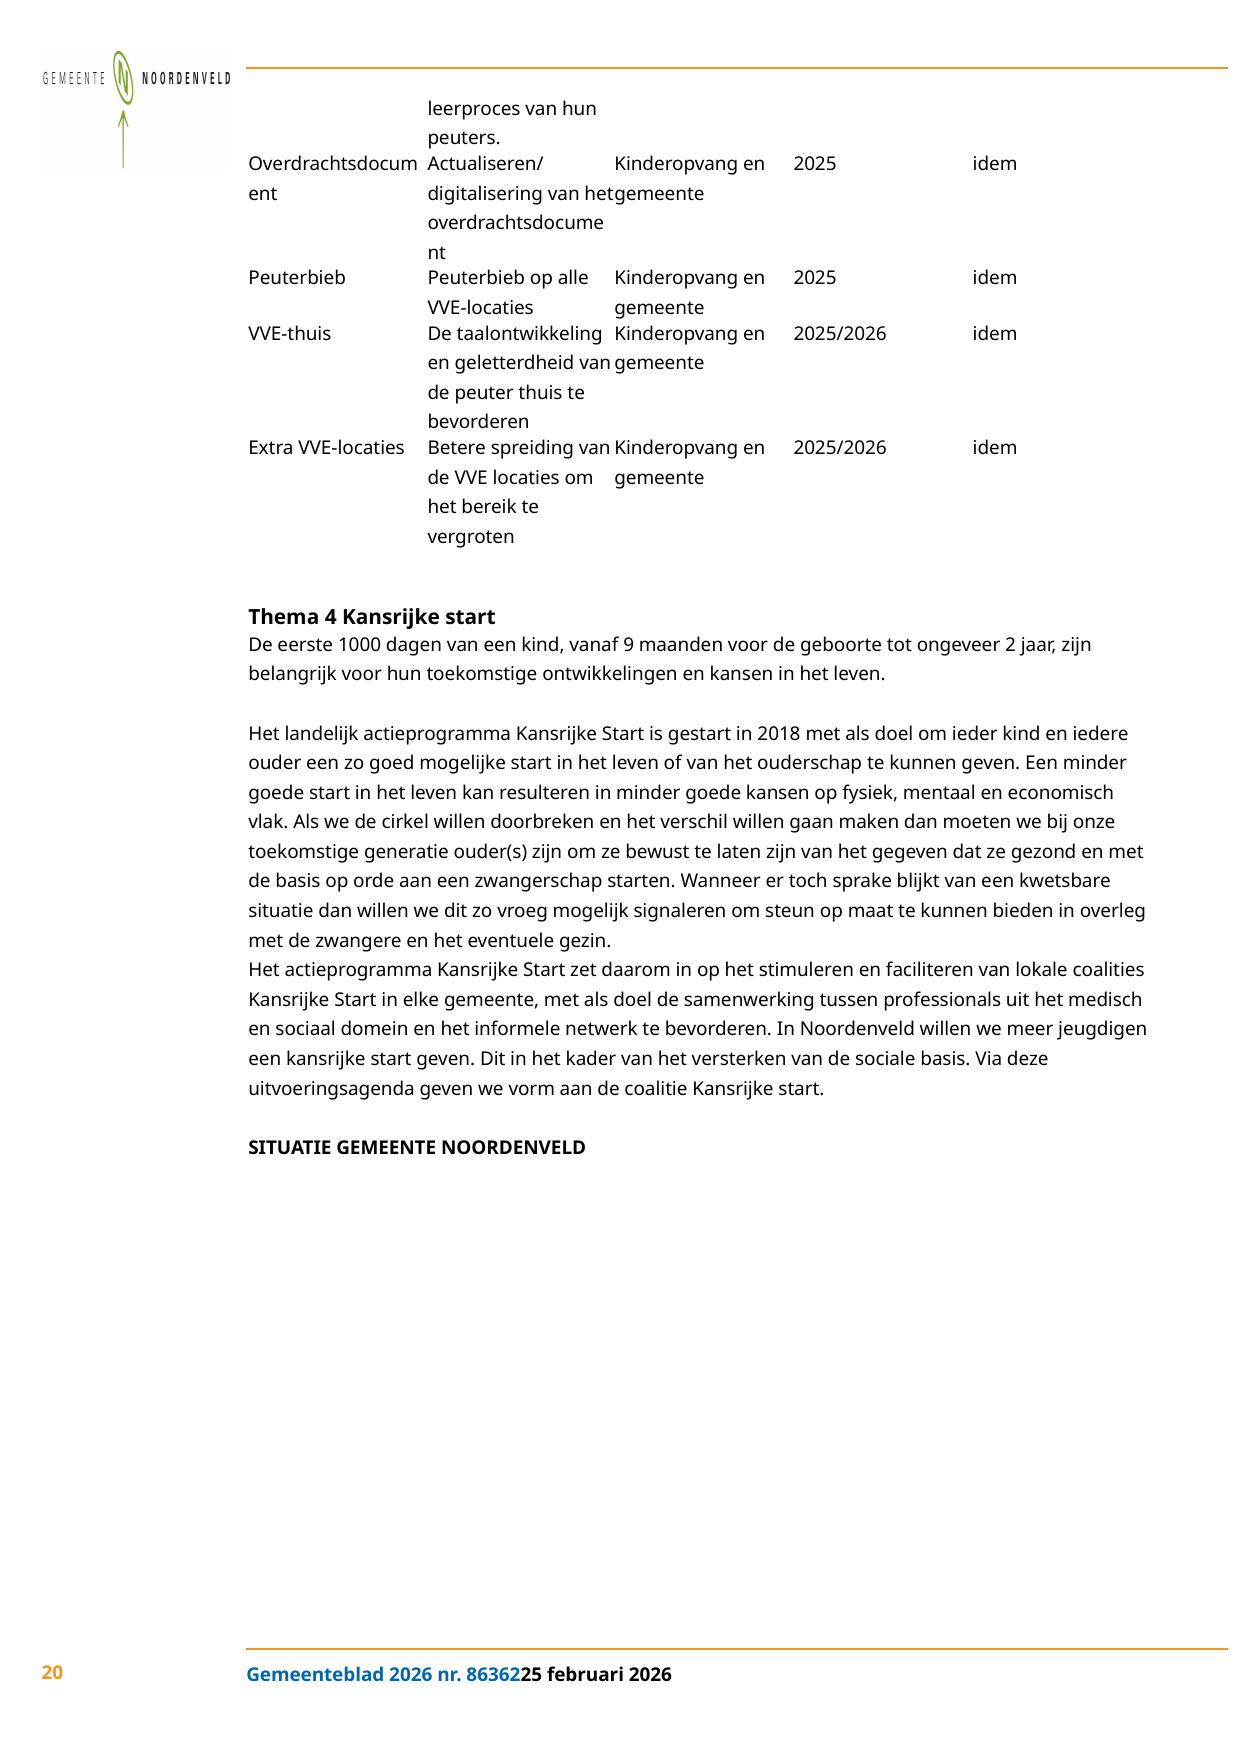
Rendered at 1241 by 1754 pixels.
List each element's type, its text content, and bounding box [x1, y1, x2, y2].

table_cell 2025/2026 [793, 320, 972, 434]
table_cell [973, 95, 1152, 150]
table_cell Kinderopvang en gemeente [614, 150, 793, 264]
table_cell Actualiseren/digitalisering van het overdrachtsdocument [427, 150, 614, 264]
table_cell Kinderopvang en gemeente [614, 320, 793, 434]
table_cell [614, 95, 793, 150]
table_cell 2025 [793, 150, 972, 264]
table_cell De taalontwikkeling en geletterdheid van de peuter thuis te bevorderen [427, 320, 614, 434]
picture [41, 47, 231, 172]
table_cell Kinderopvang en gemeente [614, 265, 793, 320]
table_cell VVE-thuis [248, 320, 427, 434]
table_cell idem [973, 320, 1152, 434]
table_cell [793, 95, 972, 150]
table_cell 2025/2026 [793, 434, 972, 549]
text Het landelijk actieprogramma Kansrijke Start is gestart in 2018 met als doel om ieder kind en iedere ouder een zo goed mogelijke start in het leven of van het ouderschap te kunnen geven. Een minder goede start in het leven kan resulteren in minder goede kansen op fysiek, mentaal en economisch vlak. Als we de cirkel willen doorbreken en het verschil willen gaan maken dan moeten we bij onze toekomstige generatie ouder(s) zijn om ze bewust te laten zijn van het gegeven dat ze gezond en met de basis op orde aan een zwangerschap starten. Wanneer er toch sprake blijkt van een kwetsbare situatie dan willen we dit zo vroeg mogelijk signaleren om steun op maat te kunnen bieden in overleg met de zwangere en het eventuele gezin. [248, 720, 1152, 952]
text Het actieprogramma Kansrijke Start zet daarom in op het stimuleren en faciliteren van lokale coalities Kansrijke Start in elke gemeente, met als doel de samenwerking tussen professionals uit het medisch en sociaal domein en het informele netwerk te bevorderen. In Noordenveld willen we meer jeugdigen een kansrijke start geven. Dit in het kader van het versterken van de sociale basis. Via deze uitvoeringsagenda geven we vorm aan de coalitie Kansrijke start. [248, 956, 1152, 1100]
table_cell Betere spreiding van de VVE locaties om het bereik te vergroten [427, 434, 614, 549]
text SITUATIE GEMEENTE NOORDENVELD [248, 1134, 1152, 1159]
table_cell idem [973, 265, 1152, 320]
table_cell Peuterbieb [248, 265, 427, 320]
table_cell 2025 [793, 265, 972, 320]
table_cell Peuterbieb op alle VVE-locaties [427, 265, 614, 320]
table_cell Extra VVE-locaties [248, 434, 427, 549]
text De eerste 1000 dagen van een kind, vanaf 9 maanden voor de geboorte tot ongeveer 2 jaar, zijn belangrijk voor hun toekomstige ontwikkelingen en kansen in het leven. [248, 631, 1152, 686]
table_cell Kinderopvang en gemeente [614, 434, 793, 549]
table_cell Overdrachtsdocument [248, 150, 427, 264]
table_cell idem [973, 434, 1152, 549]
text Thema 4 Kansrijke start [248, 602, 1152, 631]
table_cell idem [973, 150, 1152, 264]
table_cell [248, 95, 427, 150]
table_cell leerproces van hun peuters. [427, 95, 614, 150]
